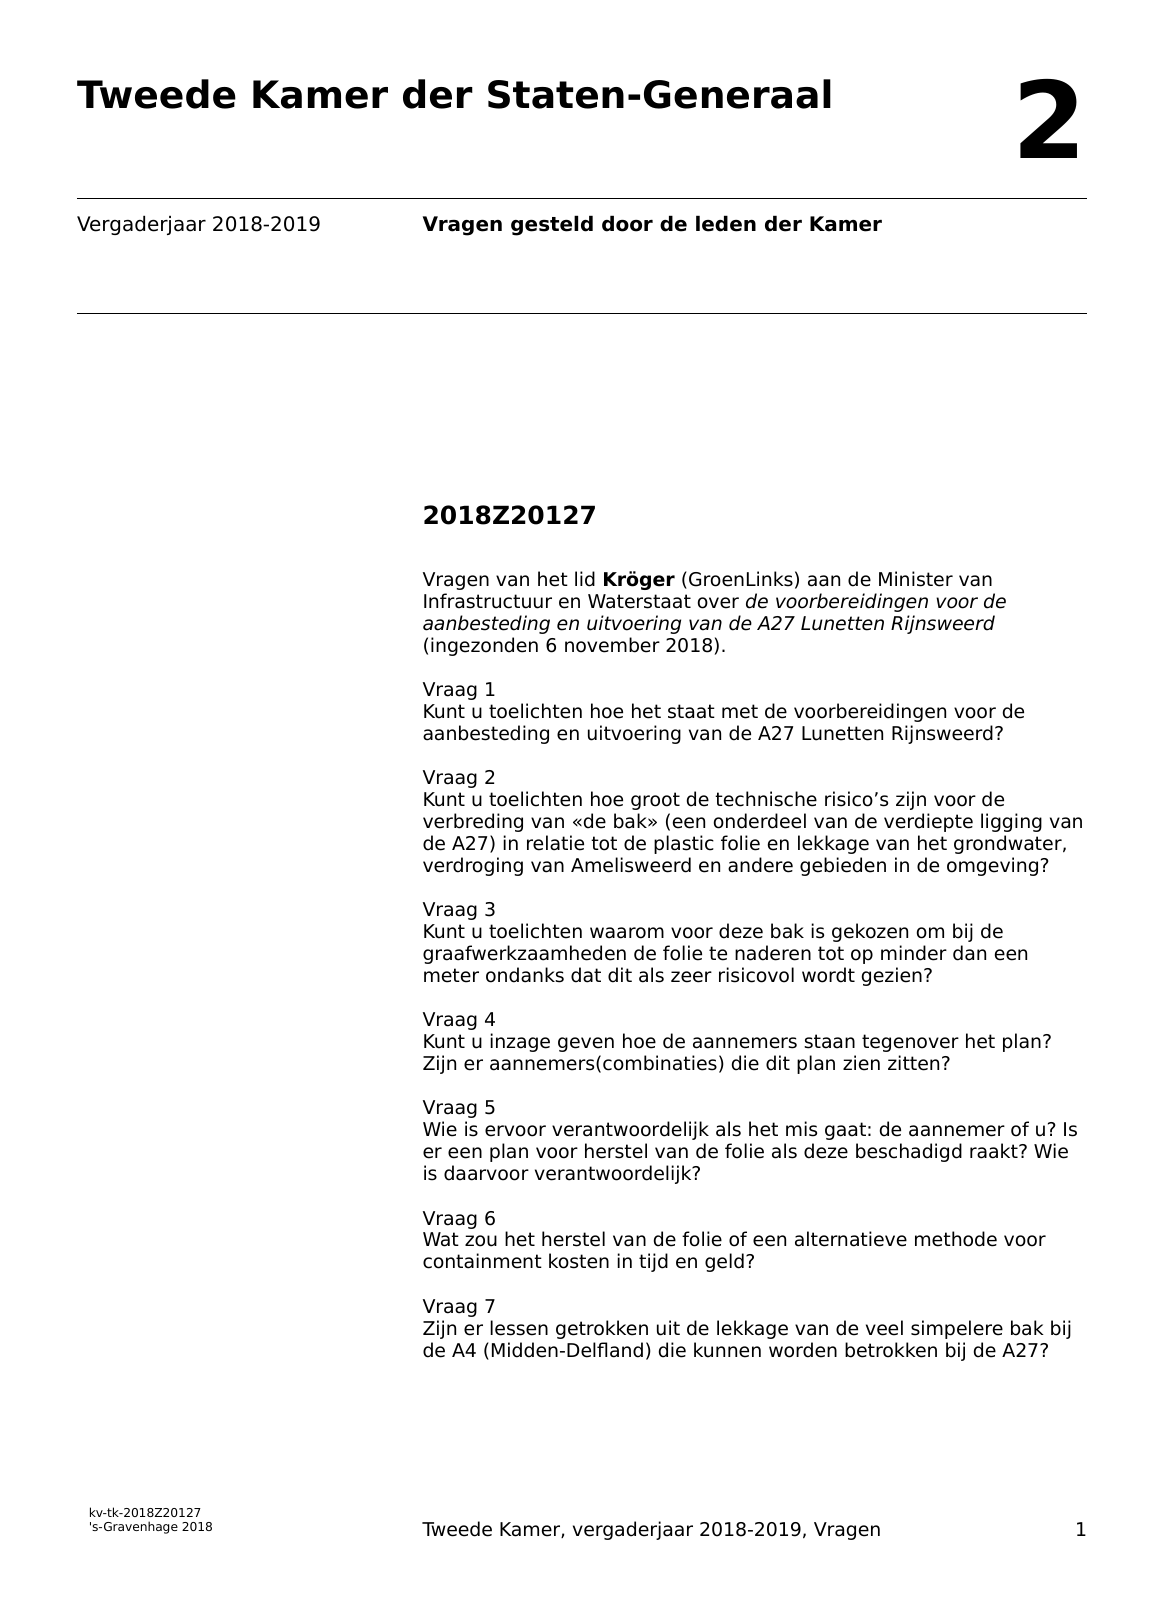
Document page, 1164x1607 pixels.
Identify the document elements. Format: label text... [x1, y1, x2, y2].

text 's-Gravenhage 2018 [88, 1520, 323, 1534]
table_cell Vragen gesteld door de leden der Kamer [422, 199, 1087, 313]
text Kunt u toelichten hoe het staat met de voorbereidingen voor de aanbesteding en uitvoering van de A27 Lunetten Rijnsweerd? [422, 701, 1087, 745]
text Vragen van het lid Kröger (GroenLinks) aan de Minister van Infrastructuur en Waterstaat over de voorbereidingen voor de aanbesteding en uitvoering van de A27 Lunetten Rijnsweerd (ingezonden 6 november 2018). [422, 569, 1087, 657]
text Vraag 5 [422, 1097, 1087, 1119]
table_header 2 [886, 59, 1087, 198]
table_cell Vergaderjaar 2018-2019 [77, 199, 422, 313]
text Vraag 4 [422, 1009, 1087, 1031]
text kv-tk-2018Z20127 [88, 1506, 323, 1520]
table_header Tweede Kamer der Staten-Generaal [77, 59, 886, 198]
text Kunt u toelichten hoe groot de technische risico’s zijn voor de verbreding van «de bak» (een onderdeel van de verdiepte ligging van de A27) in relatie tot de plastic folie en lekkage van het grondwater, verdroging van Amelisweerd en andere gebieden in de omgeving? [422, 789, 1087, 877]
text 2018Z20127 [422, 501, 1087, 531]
text Vraag 6 [422, 1207, 1087, 1229]
text Kunt u toelichten waarom voor deze bak is gekozen om bij de graafwerkzaamheden de folie te naderen tot op minder dan een meter ondanks dat dit als zeer risicovol wordt gezien? [422, 921, 1087, 987]
text Vraag 1 [422, 679, 1087, 701]
text Wie is ervoor verantwoordelijk als het mis gaat: de aannemer of u? Is er een plan voor herstel van de folie als deze beschadigd raakt? Wie is daarvoor verantwoordelijk? [422, 1119, 1087, 1185]
text Vraag 7 [422, 1296, 1087, 1317]
text Zijn er lessen getrokken uit de lekkage van de veel simpelere bak bij de A4 (Midden-Delfland) die kunnen worden betrokken bij de A27? [422, 1317, 1087, 1361]
text Vraag 3 [422, 899, 1087, 921]
text Vraag 2 [422, 767, 1087, 789]
text Wat zou het herstel van de folie of een alternatieve methode voor containment kosten in tijd en geld? [422, 1229, 1087, 1273]
text Kunt u inzage geven hoe de aannemers staan tegenover het plan? Zijn er aannemers(combinaties) die dit plan zien zitten? [422, 1031, 1087, 1075]
